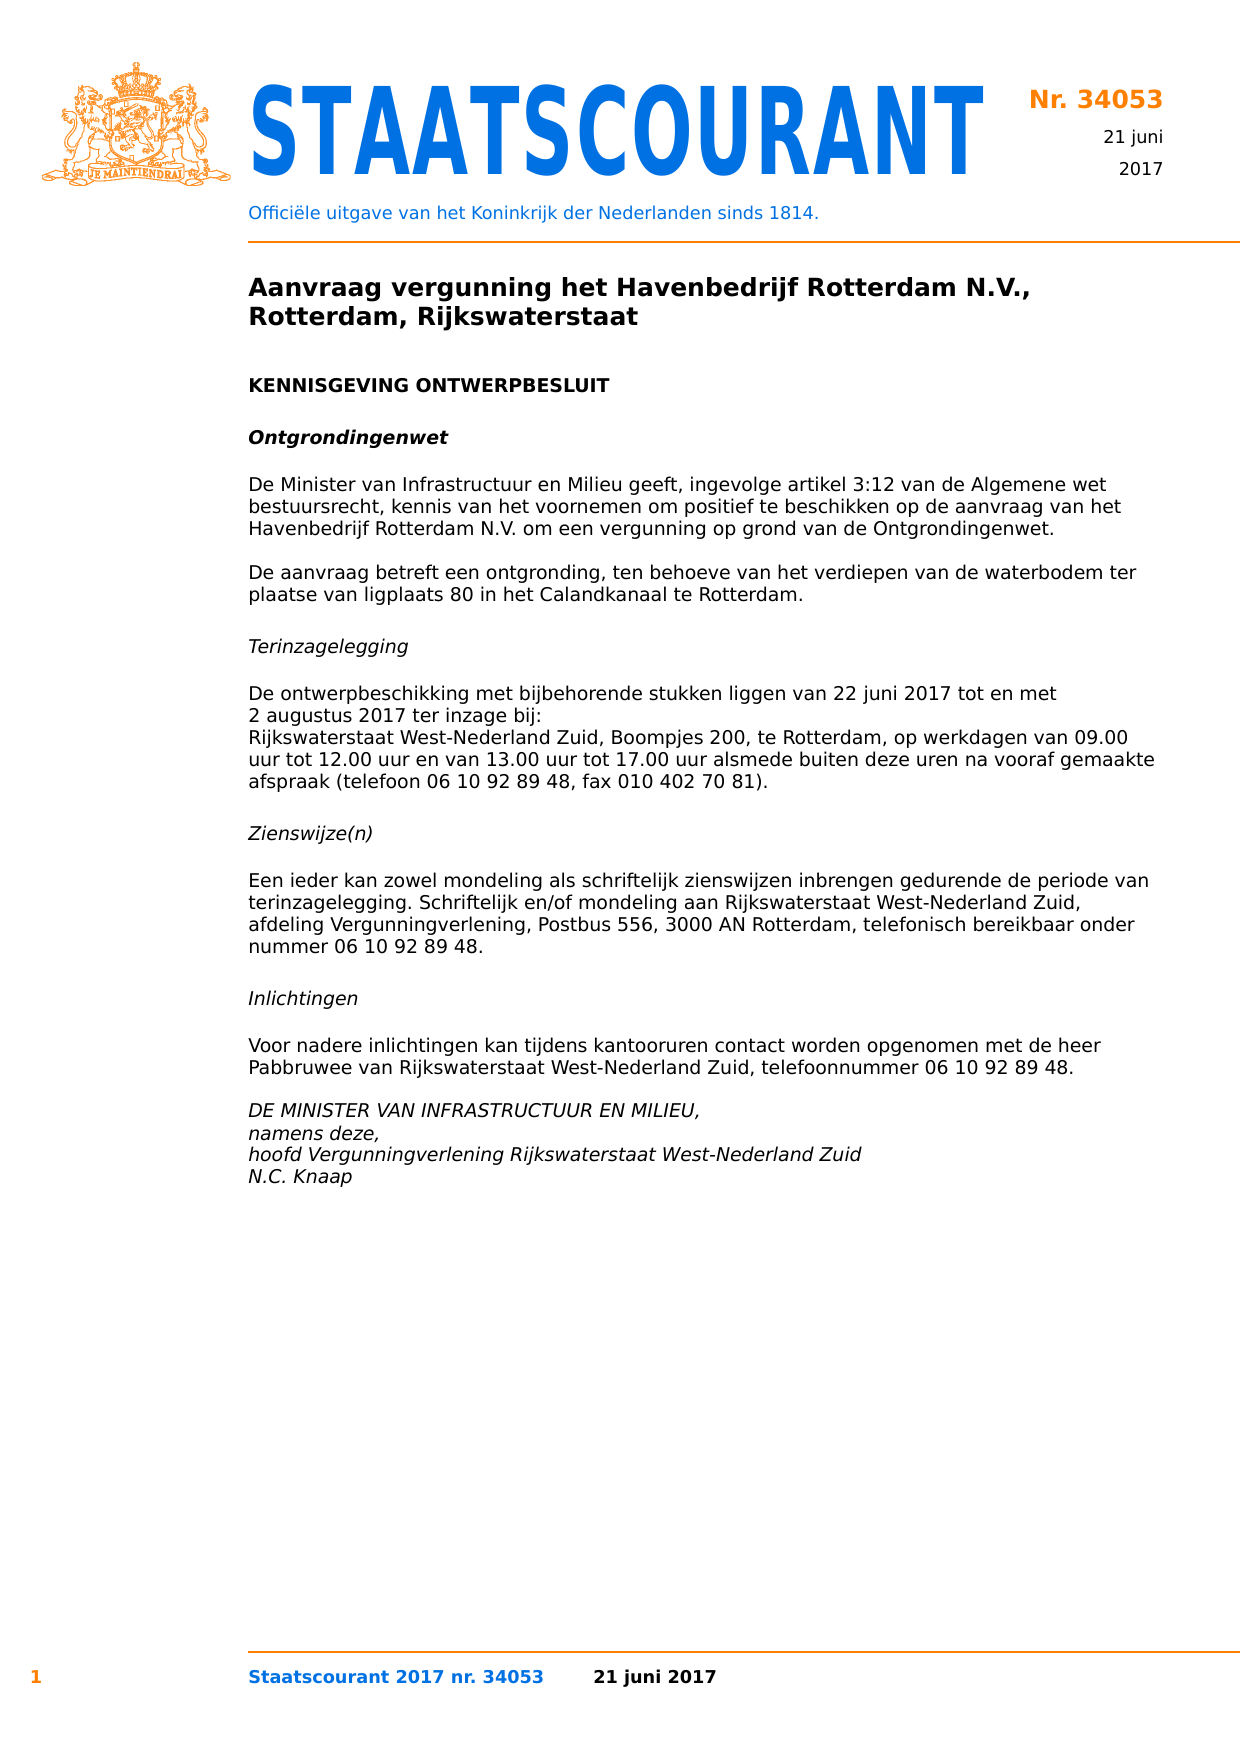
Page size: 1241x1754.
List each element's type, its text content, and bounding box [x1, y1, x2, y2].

table_header STAATSCOURANT [248, 62, 998, 203]
picture [41, 62, 231, 186]
subtitle Inlichtingen [248, 988, 1163, 1009]
table_cell 21 juni [998, 121, 1240, 153]
text DE MINISTER VAN INFRASTRUCTUUR EN MILIEU, namens deze, hoofd Vergunningverlening Rijkswaterstaat West-Nederland Zuid N.C. Knaap [248, 1100, 1163, 1188]
subtitle Terinzagelegging [248, 636, 1163, 658]
text Een ieder kan zowel mondeling als schriftelijk zienswijzen inbrengen gedurende de periode van terinzagelegging. Schriftelijk en/of mondeling aan Rijkswaterstaat West-Nederland Zuid, afdeling Vergunningverlening, Postbus 556, 3000 AN Rotterdam, telefonisch bereikbaar onder nummer 06 10 92 89 48. [248, 870, 1163, 958]
table_cell 2017 [998, 153, 1240, 203]
table_cell Officiële uitgave van het Koninkrijk der Nederlanden sinds 1814. [248, 203, 1240, 241]
text De ontwerpbeschikking met bijbehorende stukken liggen van 22 juni 2017 tot en met 2 augustus 2017 ter inzage bij: [248, 683, 1163, 727]
subtitle KENNISGEVING ONTWERPBESLUIT [248, 375, 1163, 397]
subtitle Aanvraag vergunning het Havenbedrijf Rotterdam N.V., Rotterdam, Rijkswaterstaat [248, 273, 1163, 331]
table_header [25, 62, 248, 241]
text Voor nadere inlichtingen kan tijdens kantooruren contact worden opgenomen met de heer Pabbruwee van Rijkswaterstaat West-Nederland Zuid, telefoonnummer 06 10 92 89 48. [248, 1034, 1163, 1078]
table_header Nr. 34053 [998, 62, 1240, 121]
text De aanvraag betreft een ontgronding, ten behoeve van het verdiepen van de waterbodem ter plaatse van ligplaats 80 in het Calandkanaal te Rotterdam. [248, 562, 1163, 606]
subtitle Ontgrondingenwet [248, 427, 1163, 449]
subtitle Zienswijze(n) [248, 823, 1163, 845]
text Rijkswaterstaat West-Nederland Zuid, Boompjes 200, te Rotterdam, op werkdagen van 09.00 uur tot 12.00 uur en van 13.00 uur tot 17.00 uur alsmede buiten deze uren na vooraf gemaakte afspraak (telefoon 06 10 92 89 48, fax 010 402 70 81). [248, 727, 1163, 793]
text De Minister van Infrastructuur en Milieu geeft, ingevolge artikel 3:12 van de Algemene wet bestuursrecht, kennis van het voornemen om positief te beschikken op de aanvraag van het Havenbedrijf Rotterdam N.V. om een vergunning op grond van de Ontgrondingenwet. [248, 474, 1163, 540]
